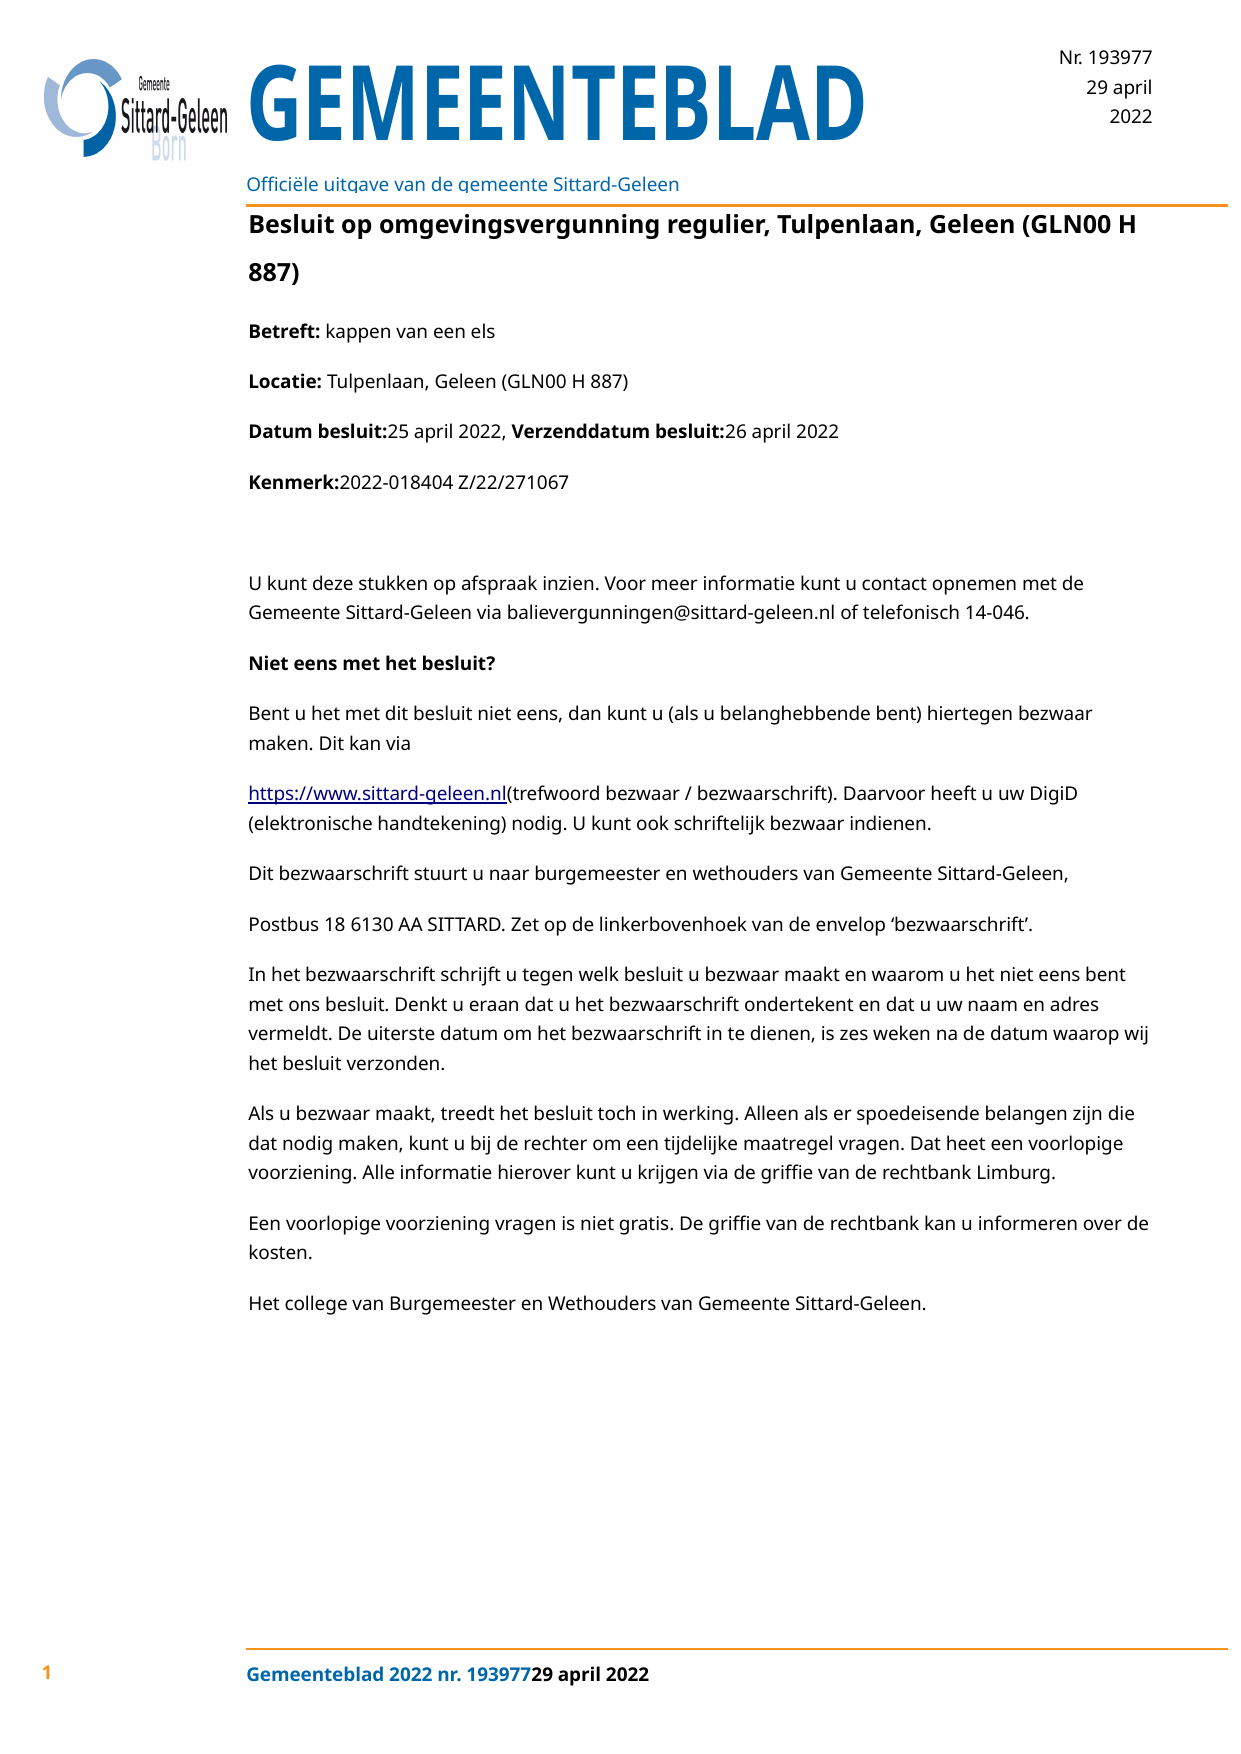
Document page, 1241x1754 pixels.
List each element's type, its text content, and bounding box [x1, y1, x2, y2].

text U kunt deze stukken op afspraak inzien. Voor meer informatie kunt u contact opnemen met de Gemeente Sittard-Geleen via balievergunningen@sittard-geleen.nl of telefonisch 14-046. [248, 570, 1152, 625]
text Postbus 18 6130 AA SITTARD. Zet op de linkerbovenhoek van de envelop ‘bezwaarschrift’. [248, 911, 1152, 937]
text Locatie: Tulpenlaan, Geleen (GLN00 H 887) [248, 368, 1152, 394]
picture [41, 47, 231, 172]
text Datum besluit:25 april 2022, Verzenddatum besluit:26 april 2022 [248, 419, 1152, 444]
text Een voorlopige voorziening vragen is niet gratis. De griffie van de rechtbank kan u informeren over de kosten. [248, 1210, 1152, 1265]
text Besluit op omgevingsvergunning regulier, Tulpenlaan, Geleen (GLN00 H 887) [248, 207, 1152, 288]
text In het bezwaarschrift schrijft u tegen welk besluit u bezwaar maakt en waarom u het niet eens bent met ons besluit. Denkt u eraan dat u het bezwaarschrift ondertekent en dat u uw naam en adres vermeldt. De uiterste datum om het bezwaarschrift in te dienen, is zes weken na de datum waarop wij het besluit verzonden. [248, 961, 1152, 1076]
text https://www.sittard-geleen.nl(trefwoord bezwaar / bezwaarschrift). Daarvoor heeft u uw DigiD (elektronische handtekening) nodig. U kunt ook schriftelijk bezwaar indienen. [248, 780, 1152, 836]
text Dit bezwaarschrift stuurt u naar burgemeester en wethouders van Gemeente Sittard-Geleen, [248, 860, 1152, 886]
text Als u bezwaar maakt, treedt het besluit toch in werking. Alleen als er spoedeisende belangen zijn die dat nodig maken, kunt u bij de rechter om een tijdelijke maatregel vragen. Dat heet een voorlopige voorziening. Alle informatie hierover kunt u krijgen via de griffie van de rechtbank Limburg. [248, 1100, 1152, 1185]
text Niet eens met het besluit? [248, 650, 1152, 676]
text Kenmerk:2022-018404 Z/22/271067 [248, 469, 1152, 495]
text Bent u het met dit besluit niet eens, dan kunt u (als u belanghebbende bent) hiertegen bezwaar maken. Dit kan via [248, 700, 1152, 756]
text Het college van Burgemeester en Wethouders van Gemeente Sittard-Geleen. [248, 1290, 1152, 1316]
text Betreft: kappen van een els [248, 318, 1152, 344]
